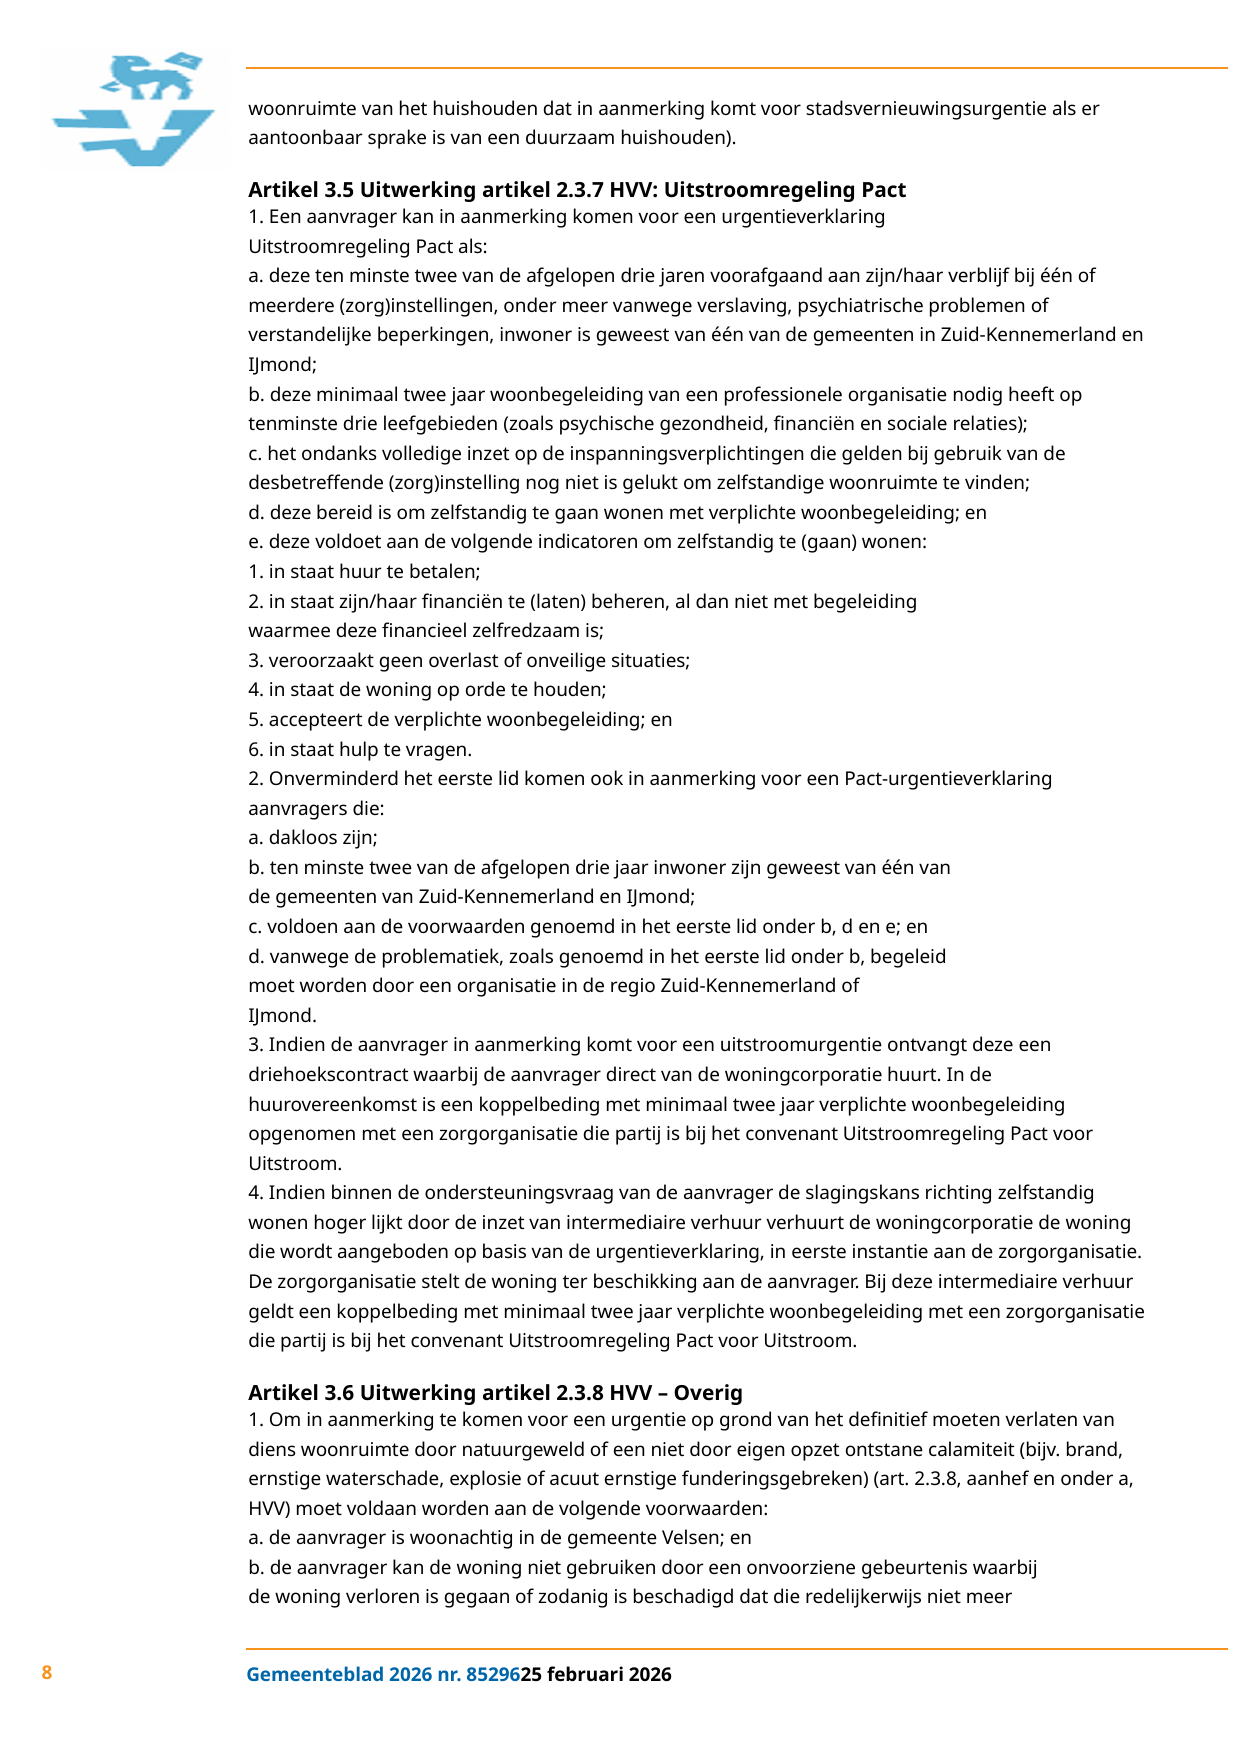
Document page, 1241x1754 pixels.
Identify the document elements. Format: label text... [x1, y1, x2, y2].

text Artikel 3.6 Uitwerking artikel 2.3.8 HVV – Overig [248, 1378, 1152, 1406]
text IJmond. [248, 1002, 1152, 1028]
text 2. in staat zijn/haar financiën te (laten) beheren, al dan niet met begeleiding [248, 588, 1152, 613]
text 4. Indien binnen de ondersteuningsvraag van de aanvrager de slagingskans richting zelfstandig wonen hoger lijkt door de inzet van intermediaire verhuur verhuurt de woningcorporatie de woning die wordt aangeboden op basis van de urgentieverklaring, in eerste instantie aan de zorgorganisatie. De zorgorganisatie stelt de woning ter beschikking aan de aanvrager. Bij deze intermediaire verhuur geldt een koppelbeding met minimaal twee jaar verplichte woonbegeleiding met een zorgorganisatie die partij is bij het convenant Uitstroomregeling Pact voor Uitstroom. [248, 1179, 1152, 1353]
text 1. in staat huur te betalen; [248, 558, 1152, 584]
text 6. in staat hulp te vragen. [248, 736, 1152, 761]
text 1. Om in aanmerking te komen voor een urgentie op grond van het definitief moeten verlaten van diens woonruimte door natuurgeweld of een niet door eigen opzet ontstane calamiteit (bijv. brand, ernstige waterschade, explosie of acuut ernstige funderingsgebreken) (art. 2.3.8, aanhef en onder a, HVV) moet voldaan worden aan de volgende voorwaarden: [248, 1406, 1152, 1521]
text c. voldoen aan de voorwaarden genoemd in het eerste lid onder b, d en e; en [248, 913, 1152, 939]
text waarmee deze financieel zelfredzaam is; [248, 617, 1152, 643]
text c. het ondanks volledige inzet op de inspanningsverplichtingen die gelden bij gebruik van de desbetreffende (zorg)instelling nog niet is gelukt om zelfstandige woonruimte te vinden; [248, 440, 1152, 495]
text Artikel 3.5 Uitwerking artikel 2.3.7 HVV: Uitstroomregeling Pact [248, 175, 1152, 203]
text 3. veroorzaakt geen overlast of onveilige situaties; [248, 647, 1152, 673]
text d. vanwege de problematiek, zoals genoemd in het eerste lid onder b, begeleid [248, 943, 1152, 968]
text 3. Indien de aanvrager in aanmerking komt voor een uitstroomurgentie ontvangt deze een driehoekscontract waarbij de aanvrager direct van de woningcorporatie huurt. In de huurovereenkomst is een koppelbeding met minimaal twee jaar verplichte woonbegeleiding opgenomen met een zorgorganisatie die partij is bij het convenant Uitstroomregeling Pact voor Uitstroom. [248, 1032, 1152, 1176]
picture [41, 47, 231, 172]
text b. deze minimaal twee jaar woonbegeleiding van een professionele organisatie nodig heeft op tenminste drie leefgebieden (zoals psychische gezondheid, financiën en sociale relaties); [248, 381, 1152, 436]
text 1. Een aanvrager kan in aanmerking komen voor een urgentieverklaring [248, 203, 1152, 229]
text 4. in staat de woning op orde te houden; [248, 677, 1152, 702]
text woonruimte van het huishouden dat in aanmerking komt voor stadsvernieuwingsurgentie als er aantoonbaar sprake is van een duurzaam huishouden). [248, 95, 1152, 150]
text moet worden door een organisatie in de regio Zuid-Kennemerland of [248, 972, 1152, 998]
text b. ten minste twee van de afgelopen drie jaar inwoner zijn geweest van één van [248, 854, 1152, 880]
text d. deze bereid is om zelfstandig te gaan wonen met verplichte woonbegeleiding; en [248, 499, 1152, 525]
text 5. accepteert de verplichte woonbegeleiding; en [248, 706, 1152, 732]
text a. de aanvrager is woonachtig in de gemeente Velsen; en [248, 1524, 1152, 1550]
text a. deze ten minste twee van de afgelopen drie jaren voorafgaand aan zijn/haar verblijf bij één of meerdere (zorg)instellingen, onder meer vanwege verslaving, psychiatrische problemen of verstandelijke beperkingen, inwoner is geweest van één van de gemeenten in Zuid-Kennemerland en IJmond; [248, 262, 1152, 377]
text e. deze voldoet aan de volgende indicatoren om zelfstandig te (gaan) wonen: [248, 529, 1152, 554]
text 2. Onverminderd het eerste lid komen ook in aanmerking voor een Pact-urgentieverklaring aanvragers die: [248, 765, 1152, 821]
text Uitstroomregeling Pact als: [248, 233, 1152, 258]
text a. dakloos zijn; [248, 824, 1152, 850]
text de gemeenten van Zuid-Kennemerland en IJmond; [248, 884, 1152, 909]
text de woning verloren is gegaan of zodanig is beschadigd dat die redelijkerwijs niet meer [248, 1584, 1152, 1609]
text b. de aanvrager kan de woning niet gebruiken door een onvoorziene gebeurtenis waarbij [248, 1554, 1152, 1580]
